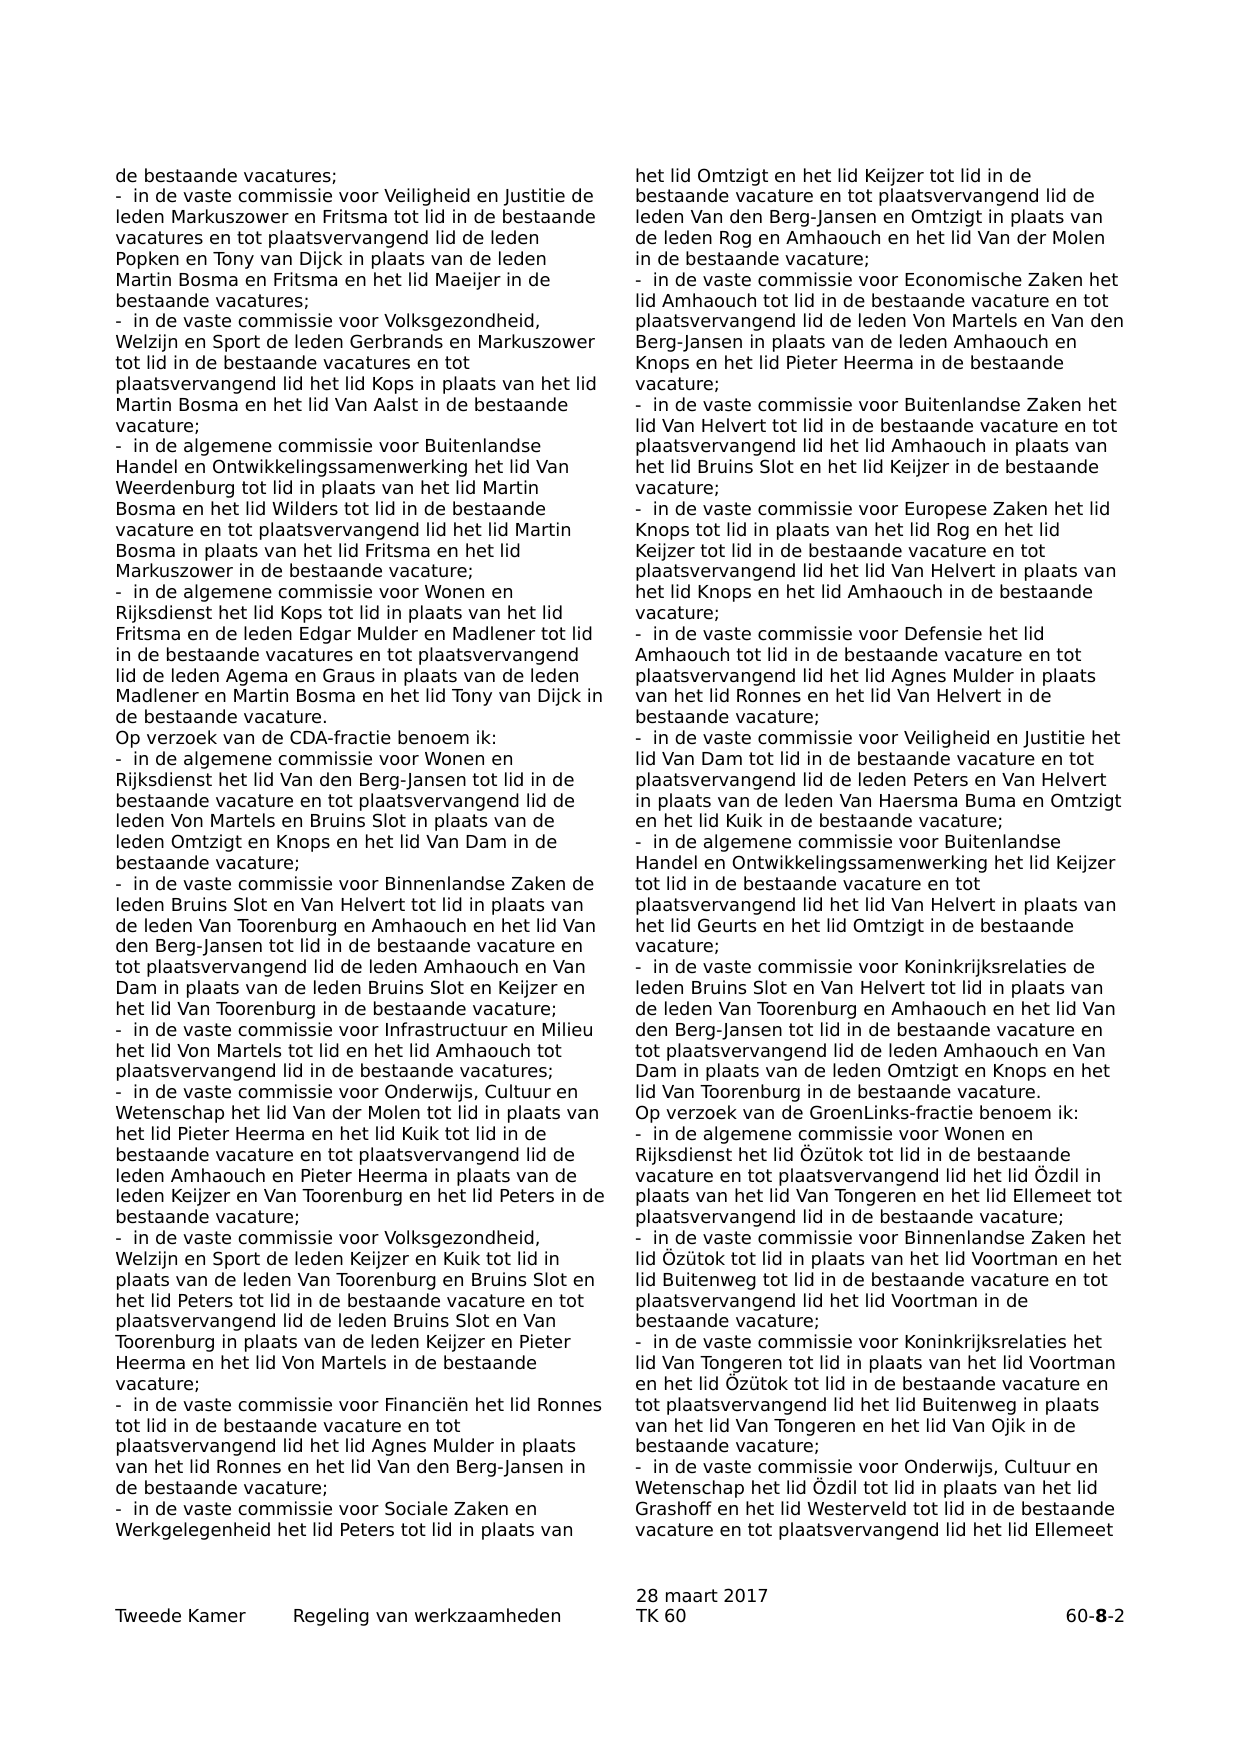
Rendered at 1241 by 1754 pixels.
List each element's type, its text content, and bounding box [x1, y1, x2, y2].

list in de algemene commissie voor Wonen en Rijksdienst het lid Kops tot lid in plaats van het lid Fritsma en de leden Edgar Mulder en Madlener tot lid in de bestaande vacatures en tot plaatsvervangend lid de leden Agema en Graus in plaats van de leden Madlener en Martin Bosma en het lid Tony van Dijck in de bestaande vacature. [115, 582, 605, 728]
list in de vaste commissie voor Volksgezondheid, Welzijn en Sport de leden Gerbrands en Markuszower tot lid in de bestaande vacatures en tot plaatsvervangend lid het lid Kops in plaats van het lid Martin Bosma en het lid Van Aalst in de bestaande vacature; [115, 311, 605, 436]
list het lid Omtzigt en het lid Keijzer tot lid in de bestaande vacature en tot plaatsvervangend lid de leden Van den Berg-Jansen en Omtzigt in plaats van de leden Rog en Amhaouch en het lid Van der Molen in de bestaande vacature; [635, 165, 1125, 269]
list in de vaste commissie voor Europese Zaken het lid Knops tot lid in plaats van het lid Rog en het lid Keijzer tot lid in de bestaande vacature en tot plaatsvervangend lid het lid Van Helvert in plaats van het lid Knops en het lid Amhaouch in de bestaande vacature; [635, 499, 1125, 624]
list in de vaste commissie voor Sociale Zaken en Werkgelegenheid het lid Peters tot lid in plaats van [115, 1499, 605, 1540]
list in de algemene commissie voor Wonen en Rijksdienst het lid Van den Berg-Jansen tot lid in de bestaande vacature en tot plaatsvervangend lid de leden Von Martels en Bruins Slot in plaats van de leden Omtzigt en Knops en het lid Van Dam in de bestaande vacature; [115, 749, 605, 874]
list in de algemene commissie voor Buitenlandse Handel en Ontwikkelingssamenwerking het lid Keijzer tot lid in de bestaande vacature en tot plaatsvervangend lid het lid Van Helvert in plaats van het lid Geurts en het lid Omtzigt in de bestaande vacature; [635, 832, 1125, 957]
list de bestaande vacatures; [115, 165, 605, 186]
list in de vaste commissie voor Buitenlandse Zaken het lid Van Helvert tot lid in de bestaande vacature en tot plaatsvervangend lid het lid Amhaouch in plaats van het lid Bruins Slot en het lid Keijzer in de bestaande vacature; [635, 394, 1125, 499]
list in de vaste commissie voor Defensie het lid Amhaouch tot lid in de bestaande vacature en tot plaatsvervangend lid het lid Agnes Mulder in plaats van het lid Ronnes en het lid Van Helvert in de bestaande vacature; [635, 624, 1125, 728]
list in de vaste commissie voor Volksgezondheid, Welzijn en Sport de leden Keijzer en Kuik tot lid in plaats van de leden Van Toorenburg en Bruins Slot en het lid Peters tot lid in de bestaande vacature en tot plaatsvervangend lid de leden Bruins Slot en Van Toorenburg in plaats van de leden Keijzer en Pieter Heerma en het lid Von Martels in de bestaande vacature; [115, 1228, 605, 1394]
list in de vaste commissie voor Onderwijs, Cultuur en Wetenschap het lid Özdil tot lid in plaats van het lid Grashoff en het lid Westerveld tot lid in de bestaande vacature en tot plaatsvervangend lid het lid Ellemeet [635, 1457, 1125, 1540]
list in de vaste commissie voor Infrastructuur en Milieu het lid Von Martels tot lid en het lid Amhaouch tot plaatsvervangend lid in de bestaande vacatures; [115, 1019, 605, 1082]
list in de vaste commissie voor Binnenlandse Zaken het lid Özütok tot lid in plaats van het lid Voortman en het lid Buitenweg tot lid in de bestaande vacature en tot plaatsvervangend lid het lid Voortman in de bestaande vacature; [635, 1228, 1125, 1332]
list in de vaste commissie voor Koninkrijksrelaties de leden Bruins Slot en Van Helvert tot lid in plaats van de leden Van Toorenburg en Amhaouch en het lid Van den Berg-Jansen tot lid in de bestaande vacature en tot plaatsvervangend lid de leden Amhaouch en Van Dam in plaats van de leden Omtzigt en Knops en het lid Van Toorenburg in de bestaande vacature. [635, 957, 1125, 1103]
text Op verzoek van de CDA-fractie benoem ik: [115, 728, 605, 749]
list in de algemene commissie voor Wonen en Rijksdienst het lid Özütok tot lid in de bestaande vacature en tot plaatsvervangend lid het lid Özdil in plaats van het lid Van Tongeren en het lid Ellemeet tot plaatsvervangend lid in de bestaande vacature; [635, 1124, 1125, 1228]
list in de vaste commissie voor Veiligheid en Justitie het lid Van Dam tot lid in de bestaande vacature en tot plaatsvervangend lid de leden Peters en Van Helvert in plaats van de leden Van Haersma Buma en Omtzigt en het lid Kuik in de bestaande vacature; [635, 728, 1125, 832]
list in de vaste commissie voor Economische Zaken het lid Amhaouch tot lid in de bestaande vacature en tot plaatsvervangend lid de leden Von Martels en Van den Berg-Jansen in plaats van de leden Amhaouch en Knops en het lid Pieter Heerma in de bestaande vacature; [635, 269, 1125, 394]
list in de vaste commissie voor Binnenlandse Zaken de leden Bruins Slot en Van Helvert tot lid in plaats van de leden Van Toorenburg en Amhaouch en het lid Van den Berg-Jansen tot lid in de bestaande vacature en tot plaatsvervangend lid de leden Amhaouch en Van Dam in plaats van de leden Bruins Slot en Keijzer en het lid Van Toorenburg in de bestaande vacature; [115, 874, 605, 1019]
list in de vaste commissie voor Onderwijs, Cultuur en Wetenschap het lid Van der Molen tot lid in plaats van het lid Pieter Heerma en het lid Kuik tot lid in de bestaande vacature en tot plaatsvervangend lid de leden Amhaouch en Pieter Heerma in plaats van de leden Keijzer en Van Toorenburg en het lid Peters in de bestaande vacature; [115, 1082, 605, 1228]
list in de vaste commissie voor Koninkrijksrelaties het lid Van Tongeren tot lid in plaats van het lid Voortman en het lid Özütok tot lid in de bestaande vacature en tot plaatsvervangend lid het lid Buitenweg in plaats van het lid Van Tongeren en het lid Van Ojik in de bestaande vacature; [635, 1332, 1125, 1457]
list in de vaste commissie voor Financiën het lid Ronnes tot lid in de bestaande vacature en tot plaatsvervangend lid het lid Agnes Mulder in plaats van het lid Ronnes en het lid Van den Berg-Jansen in de bestaande vacature; [115, 1394, 605, 1499]
text Op verzoek van de GroenLinks-fractie benoem ik: [635, 1103, 1125, 1124]
list in de vaste commissie voor Veiligheid en Justitie de leden Markuszower en Fritsma tot lid in de bestaande vacatures en tot plaatsvervangend lid de leden Popken en Tony van Dijck in plaats van de leden Martin Bosma en Fritsma en het lid Maeijer in de bestaande vacatures; [115, 186, 605, 311]
list in de algemene commissie voor Buitenlandse Handel en Ontwikkelingssamenwerking het lid Van Weerdenburg tot lid in plaats van het lid Martin Bosma en het lid Wilders tot lid in de bestaande vacature en tot plaatsvervangend lid het lid Martin Bosma in plaats van het lid Fritsma en het lid Markuszower in de bestaande vacature; [115, 436, 605, 582]
